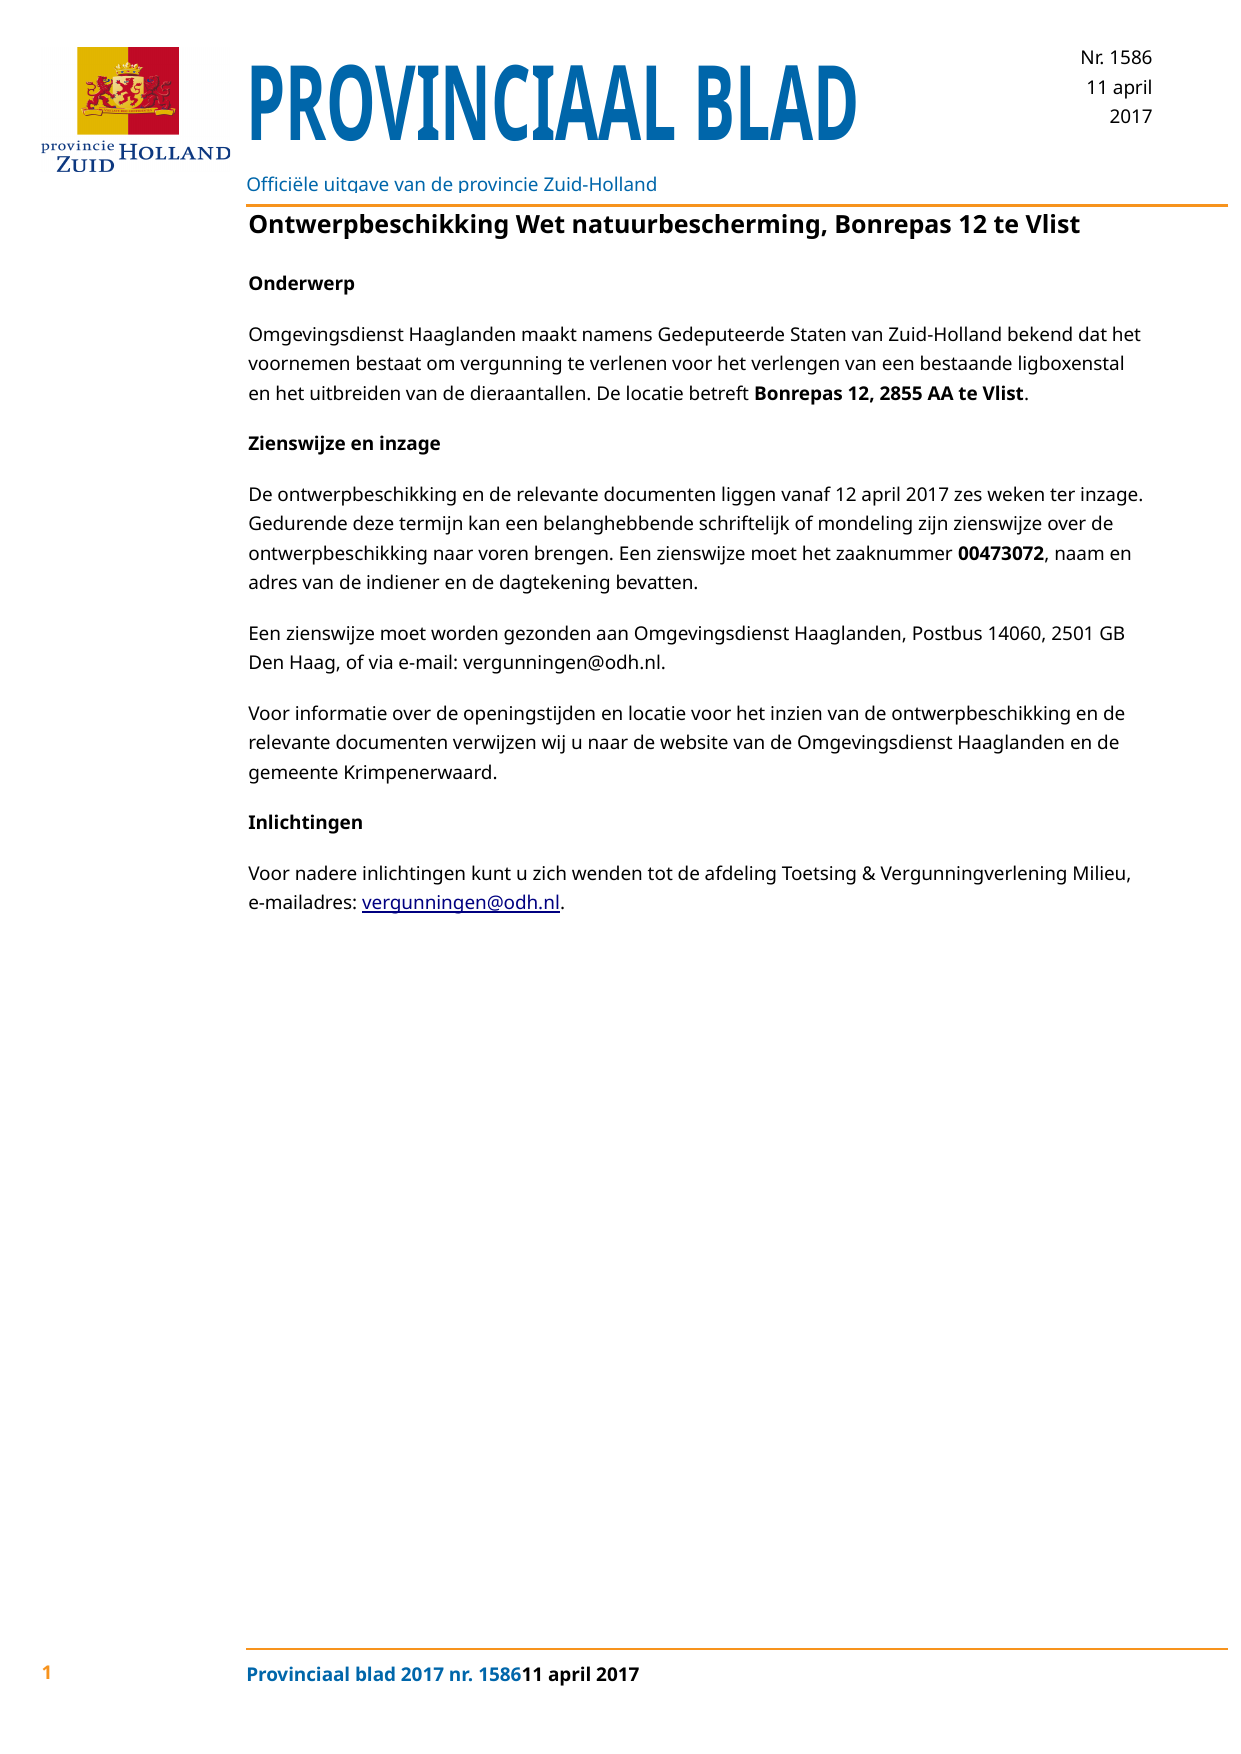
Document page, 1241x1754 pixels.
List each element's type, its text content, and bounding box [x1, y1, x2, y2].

text Voor informatie over de openingstijden en locatie voor het inzien van de ontwerpbeschikking en de relevante documenten verwijzen wij u naar de website van de Omgevingsdienst Haaglanden en de gemeente Krimpenerwaard. [248, 700, 1152, 785]
text Ontwerpbeschikking Wet natuurbescherming, Bonrepas 12 te Vlist [248, 207, 1152, 241]
text Zienswijze en inzage [248, 430, 1152, 456]
text Onderwerp [248, 270, 1152, 296]
text Voor nadere inlichtingen kunt u zich wenden tot de afdeling Toetsing & Vergunningverlening Milieu, e-mailadres: vergunningen@odh.nl. [248, 860, 1152, 915]
text Omgevingsdienst Haaglanden maakt namens Gedeputeerde Staten van Zuid-Holland bekend dat het voornemen bestaat om vergunning te verlenen voor het verlengen van een bestaande ligboxenstal en het uitbreiden van de dieraantallen. De locatie betreft Bonrepas 12, 2855 AA te Vlist. [248, 321, 1152, 406]
text Een zienswijze moet worden gezonden aan Omgevingsdienst Haaglanden, Postbus 14060, 2501 GB Den Haag, of via e-mail: vergunningen@odh.nl. [248, 620, 1152, 675]
picture [41, 47, 231, 172]
text De ontwerpbeschikking en de relevante documenten liggen vanaf 12 april 2017 zes weken ter inzage. Gedurende deze termijn kan een belanghebbende schriftelijk of mondeling zijn zienswijze over de ontwerpbeschikking naar voren brengen. Een zienswijze moet het zaaknummer 00473072, naam en adres van de indiener en de dagtekening bevatten. [248, 481, 1152, 595]
text Inlichtingen [248, 809, 1152, 835]
